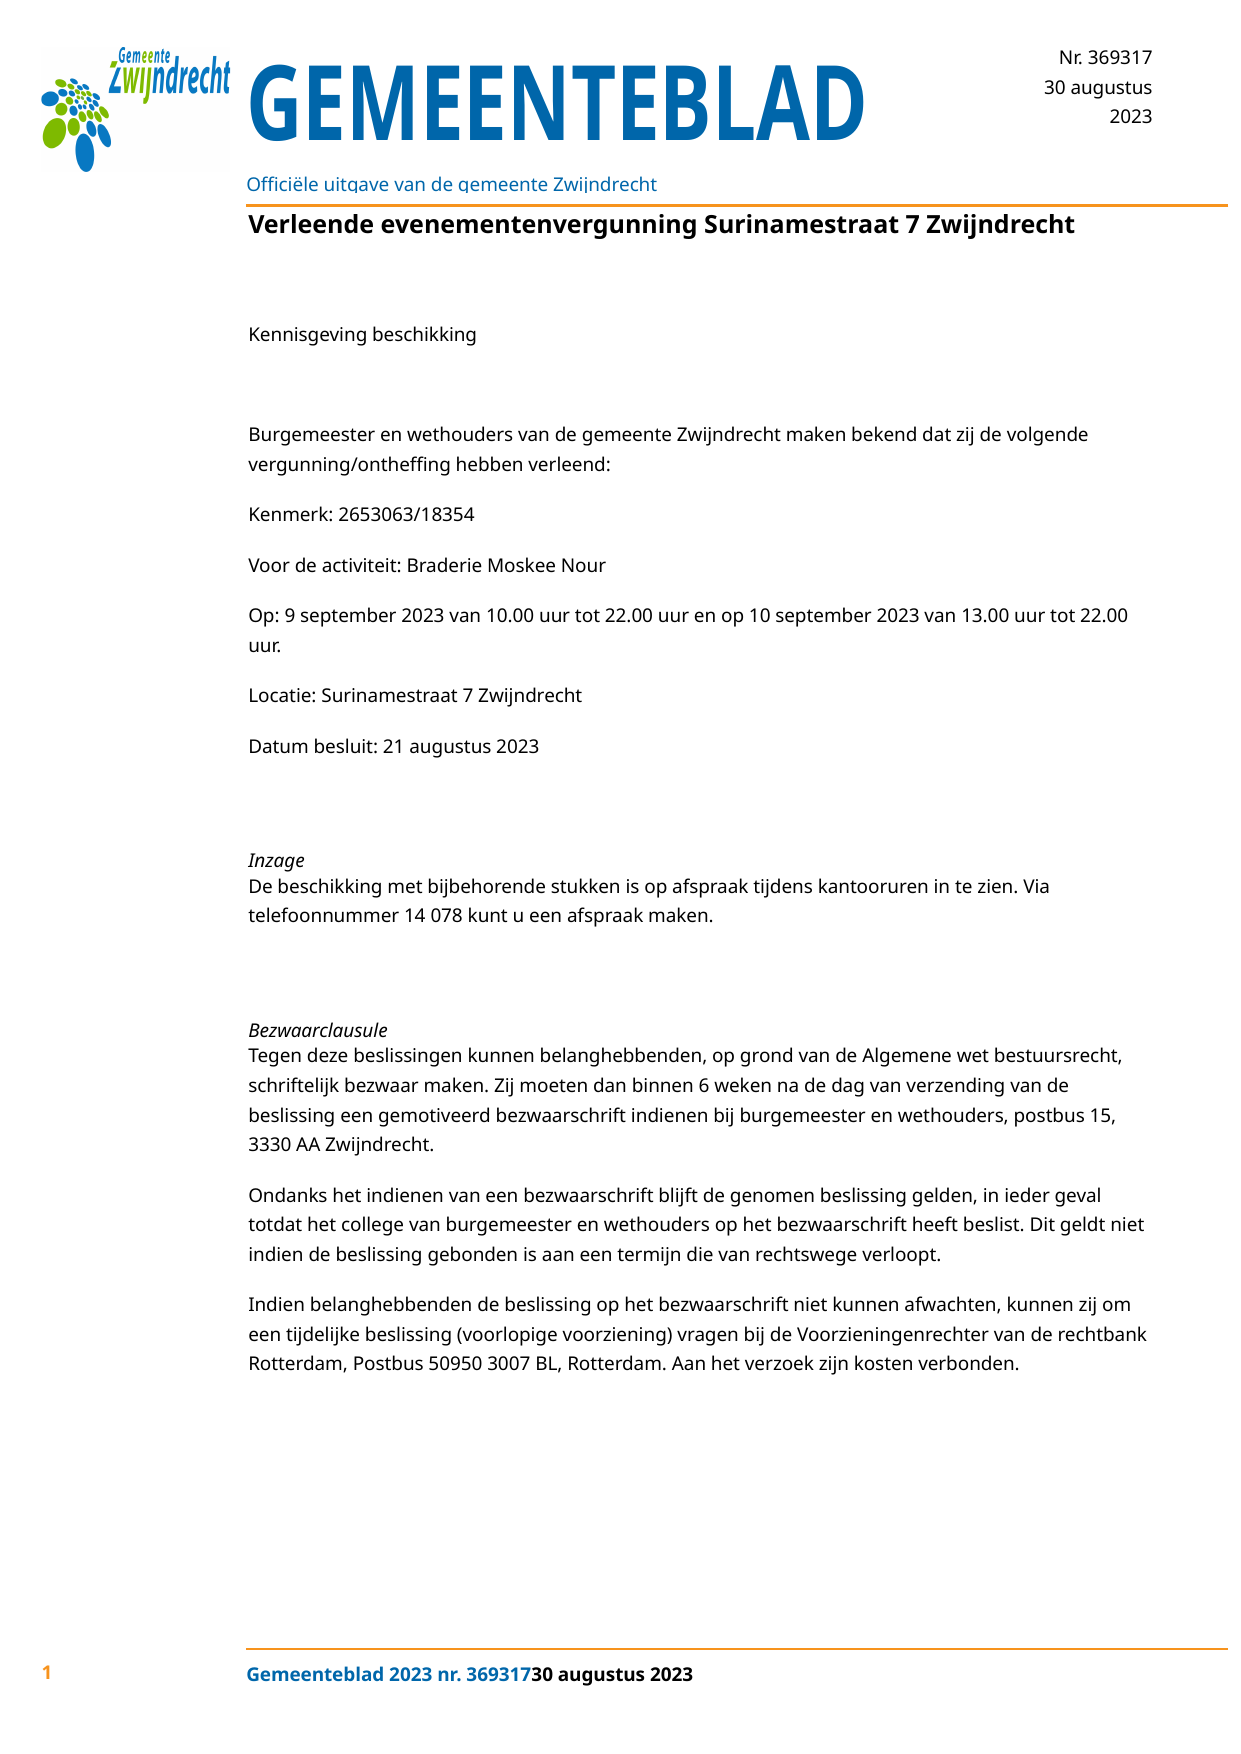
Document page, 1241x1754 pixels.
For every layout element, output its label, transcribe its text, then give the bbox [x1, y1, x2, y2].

text Op: 9 september 2023 van 10.00 uur tot 22.00 uur en op 10 september 2023 van 13.00 uur tot 22.00 uur. [248, 602, 1152, 658]
picture [41, 47, 231, 172]
text Tegen deze beslissingen kunnen belanghebbenden, op grond van de Algemene wet bestuursrecht, schriftelijk bezwaar maken. Zij moeten dan binnen 6 weken na de dag van verzending van de beslissing een gemotiveerd bezwaarschrift indienen bij burgemeester en wethouders, postbus 15, 3330 AA Zwijndrecht. [248, 1043, 1152, 1157]
text Voor de activiteit: Braderie Moskee Nour [248, 552, 1152, 578]
text Locatie: Surinamestraat 7 Zwijndrecht [248, 682, 1152, 708]
text Kenmerk: 2653063/18354 [248, 502, 1152, 527]
text De beschikking met bijbehorende stukken is op afspraak tijdens kantooruren in te zien. Via telefoonnummer 14 078 kunt u een afspraak maken. [248, 873, 1152, 928]
text Ondanks het indienen van een bezwaarschrift blijft de genomen beslissing gelden, in ieder geval totdat het college van burgemeester en wethouders op het bezwaarschrift heeft beslist. Dit geldt niet indien de beslissing gebonden is aan een termijn die van rechtswege verloopt. [248, 1182, 1152, 1267]
text Burgemeester en wethouders van de gemeente Zwijndrecht maken bekend dat zij de volgende vergunning/ontheffing hebben verleend: [248, 422, 1152, 477]
text Datum besluit: 21 augustus 2023 [248, 733, 1152, 758]
text Verleende evenementenvergunning Surinamestraat 7 Zwijndrecht [248, 207, 1152, 241]
text Indien belanghebbenden de beslissing op het bezwaarschrift niet kunnen afwachten, kunnen zij om een tijdelijke beslissing (voorlopige voorziening) vragen bij de Voorzieningenrechter van de rechtbank Rotterdam, Postbus 50950 3007 BL, Rotterdam. Aan het verzoek zijn kosten verbonden. [248, 1291, 1152, 1376]
text Bezwaarclausule [248, 1017, 1152, 1043]
text Kennisgeving beschikking [248, 321, 1152, 346]
text Inzage [248, 847, 1152, 873]
